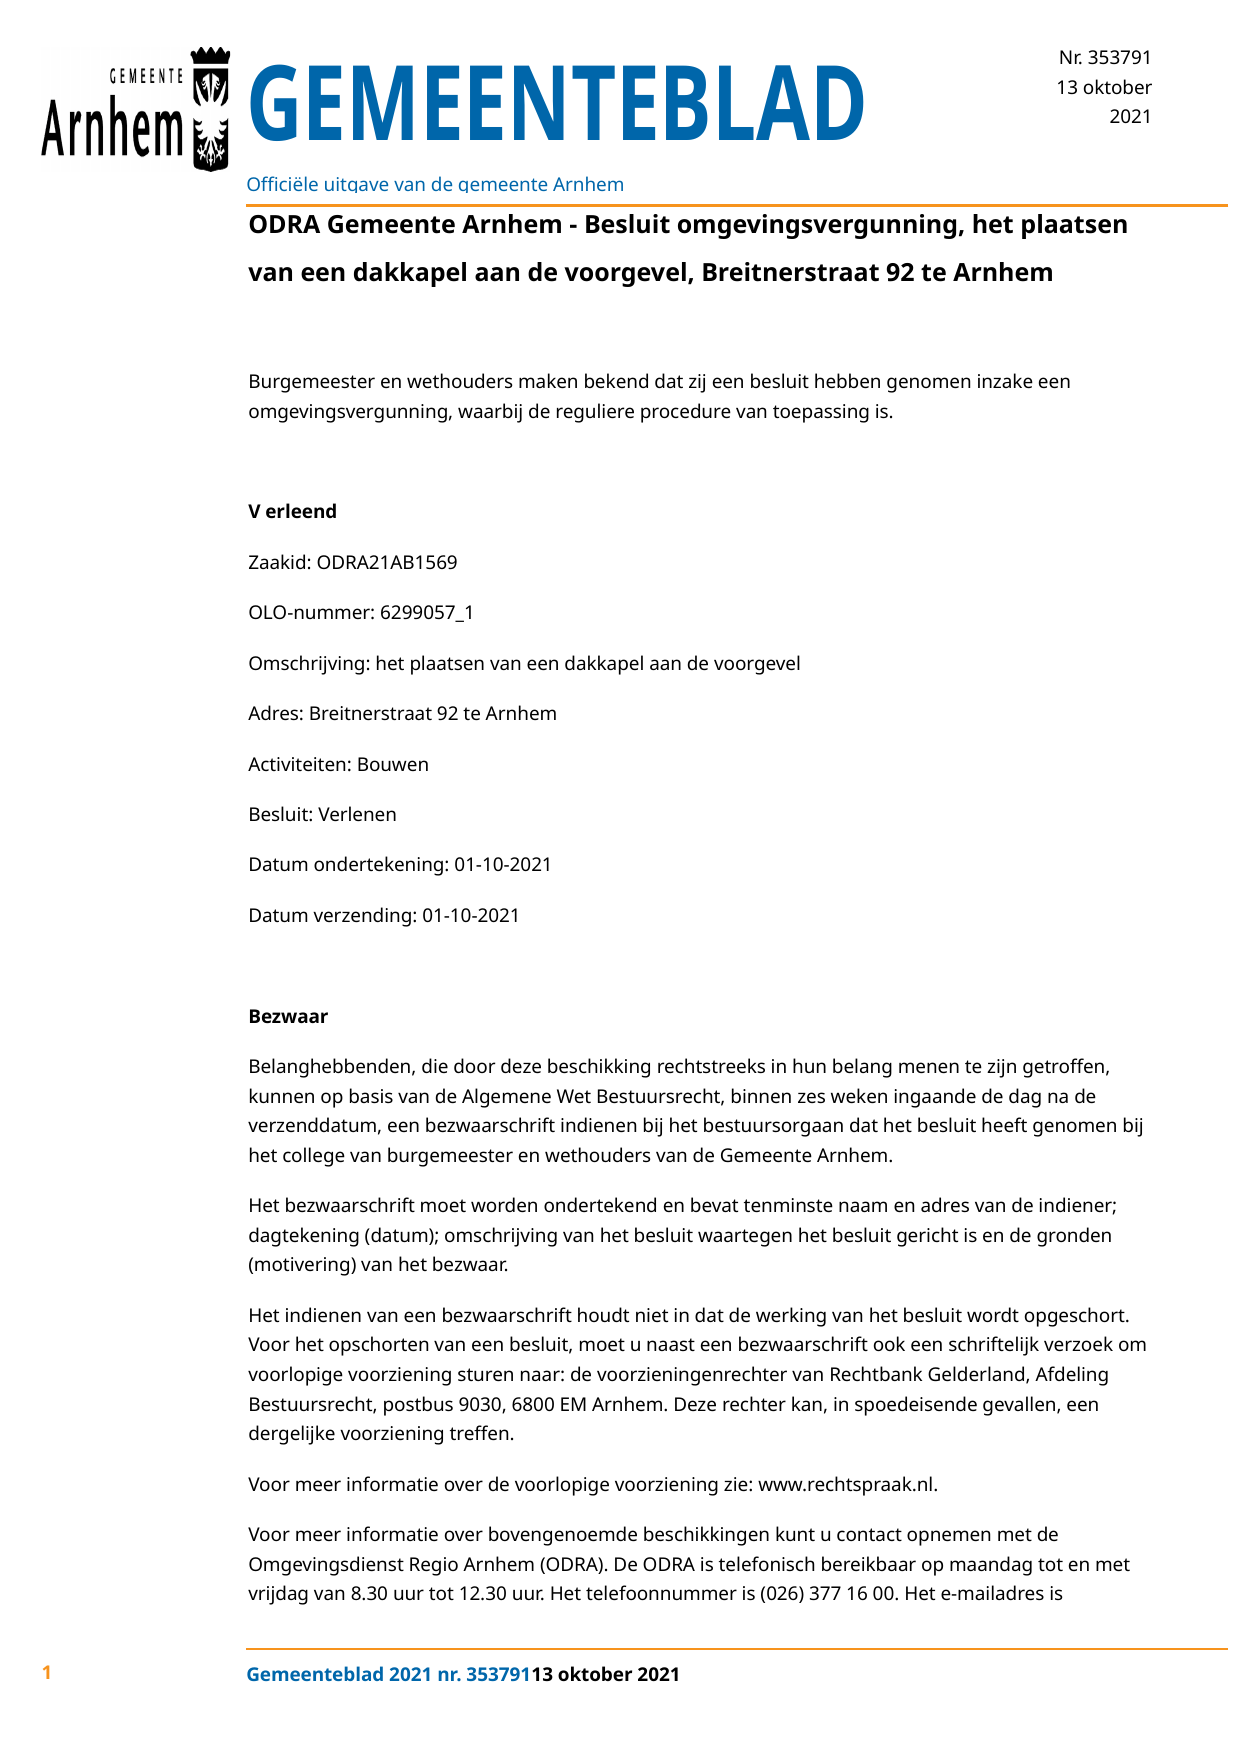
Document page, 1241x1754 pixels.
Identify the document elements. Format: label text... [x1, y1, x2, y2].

text Activiteiten: Bouwen [248, 751, 1152, 777]
text Het bezwaarschrift moet worden ondertekend en bevat tenminste naam en adres van de indiener; dagtekening (datum); omschrijving van het besluit waartegen het besluit gericht is en de gronden (motivering) van het bezwaar. [248, 1192, 1152, 1277]
text Het indienen van een bezwaarschrift houdt niet in dat de werking van het besluit wordt opgeschort. Voor het opschorten van een besluit, moet u naast een bezwaarschrift ook een schriftelijk verzoek om voorlopige voorziening sturen naar: de voorzieningenrechter van Rechtbank Gelderland, Afdeling Bestuursrecht, postbus 9030, 6800 EM Arnhem. Deze rechter kan, in spoedeisende gevallen, een dergelijke voorziening treffen. [248, 1302, 1152, 1446]
text Voor meer informatie over de voorlopige voorziening zie: www.rechtspraak.nl. [248, 1471, 1152, 1497]
text Besluit: Verlenen [248, 801, 1152, 827]
text Datum ondertekening: 01-10-2021 [248, 852, 1152, 877]
text V erleend [248, 499, 1152, 524]
text Belanghebbenden, die door deze beschikking rechtstreeks in hun belang menen te zijn getroffen, kunnen op basis van de Algemene Wet Bestuursrecht, binnen zes weken ingaande de dag na de verzenddatum, een bezwaarschrift indienen bij het bestuursorgaan dat het besluit heeft genomen bij het college van burgemeester en wethouders van de Gemeente Arnhem. [248, 1053, 1152, 1168]
text Datum verzending: 01-10-2021 [248, 902, 1152, 928]
text Zaakid: ODRA21AB1569 [248, 549, 1152, 575]
picture [41, 47, 231, 172]
text Adres: Breitnerstraat 92 te Arnhem [248, 700, 1152, 726]
text Bezwaar [248, 1003, 1152, 1029]
text OLO-nummer: 6299057_1 [248, 599, 1152, 625]
text ODRA Gemeente Arnhem - Besluit omgevingsvergunning, het plaatsen van een dakkapel aan de voorgevel, Breitnerstraat 92 te Arnhem [248, 207, 1152, 288]
text Voor meer informatie over bovengenoemde beschikkingen kunt u contact opnemen met de Omgevingsdienst Regio Arnhem (ODRA). De ODRA is telefonisch bereikbaar op maandag tot en met vrijdag van 8.30 uur tot 12.30 uur. Het telefoonnummer is (026) 377 16 00. Het e-mailadres is [248, 1521, 1152, 1606]
text Omschrijving: het plaatsen van een dakkapel aan de voorgevel [248, 650, 1152, 676]
text Burgemeester en wethouders maken bekend dat zij een besluit hebben genomen inzake een omgevingsvergunning, waarbij de reguliere procedure van toepassing is. [248, 368, 1152, 424]
